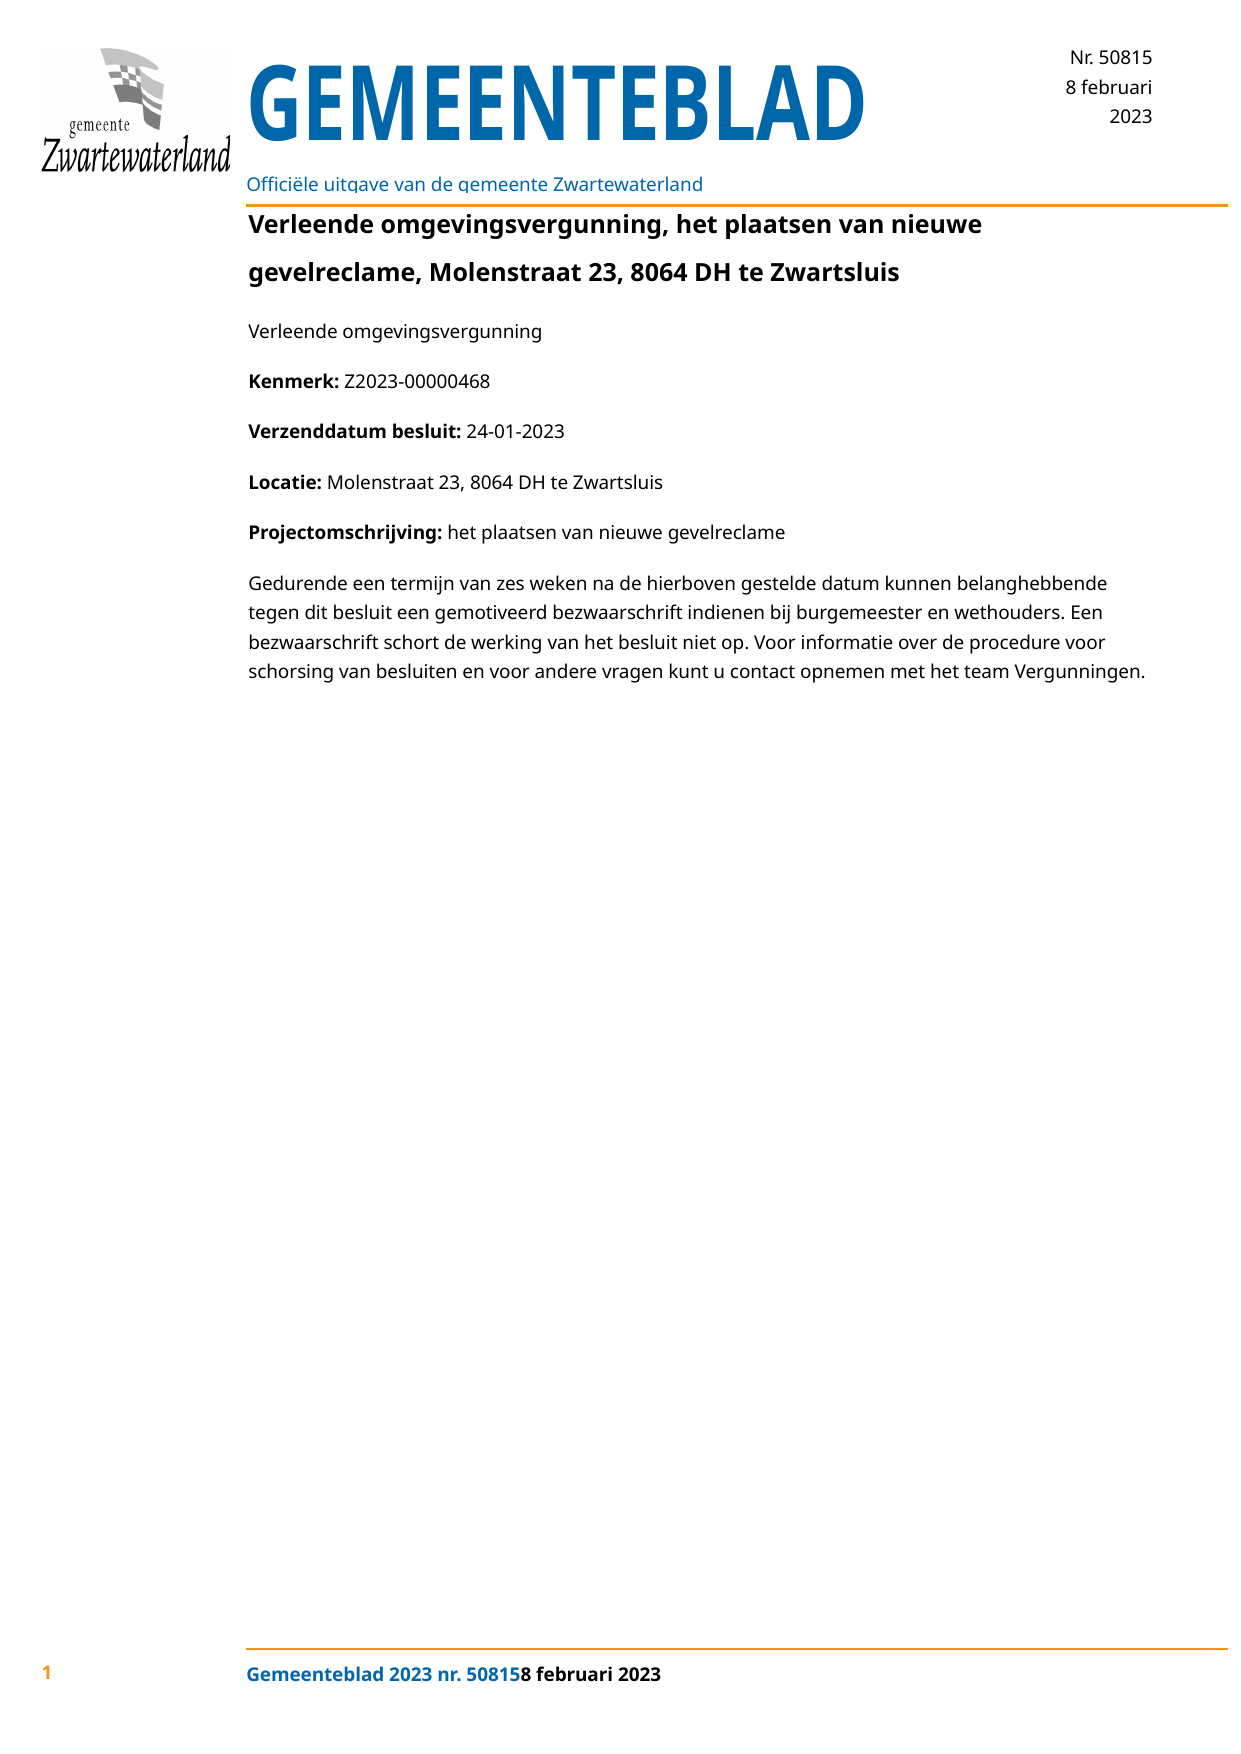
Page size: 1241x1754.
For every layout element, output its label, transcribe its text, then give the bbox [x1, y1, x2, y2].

text Verleende omgevingsvergunning, het plaatsen van nieuwe gevelreclame, Molenstraat 23, 8064 DH te Zwartsluis [248, 207, 1152, 288]
text Verleende omgevingsvergunning [248, 318, 1152, 344]
text Verzenddatum besluit: 24-01-2023 [248, 419, 1152, 444]
text Projectomschrijving: het plaatsen van nieuwe gevelreclame [248, 519, 1152, 545]
text Gedurende een termijn van zes weken na de hierboven gestelde datum kunnen belanghebbende tegen dit besluit een gemotiveerd bezwaarschrift indienen bij burgemeester en wethouders. Een bezwaarschrift schort de werking van het besluit niet op. Voor informatie over de procedure voor schorsing van besluiten en voor andere vragen kunt u contact opnemen met het team Vergunningen. [248, 570, 1152, 684]
picture [41, 47, 231, 172]
text Locatie: Molenstraat 23, 8064 DH te Zwartsluis [248, 469, 1152, 495]
text Kenmerk: Z2023-00000468 [248, 368, 1152, 394]
